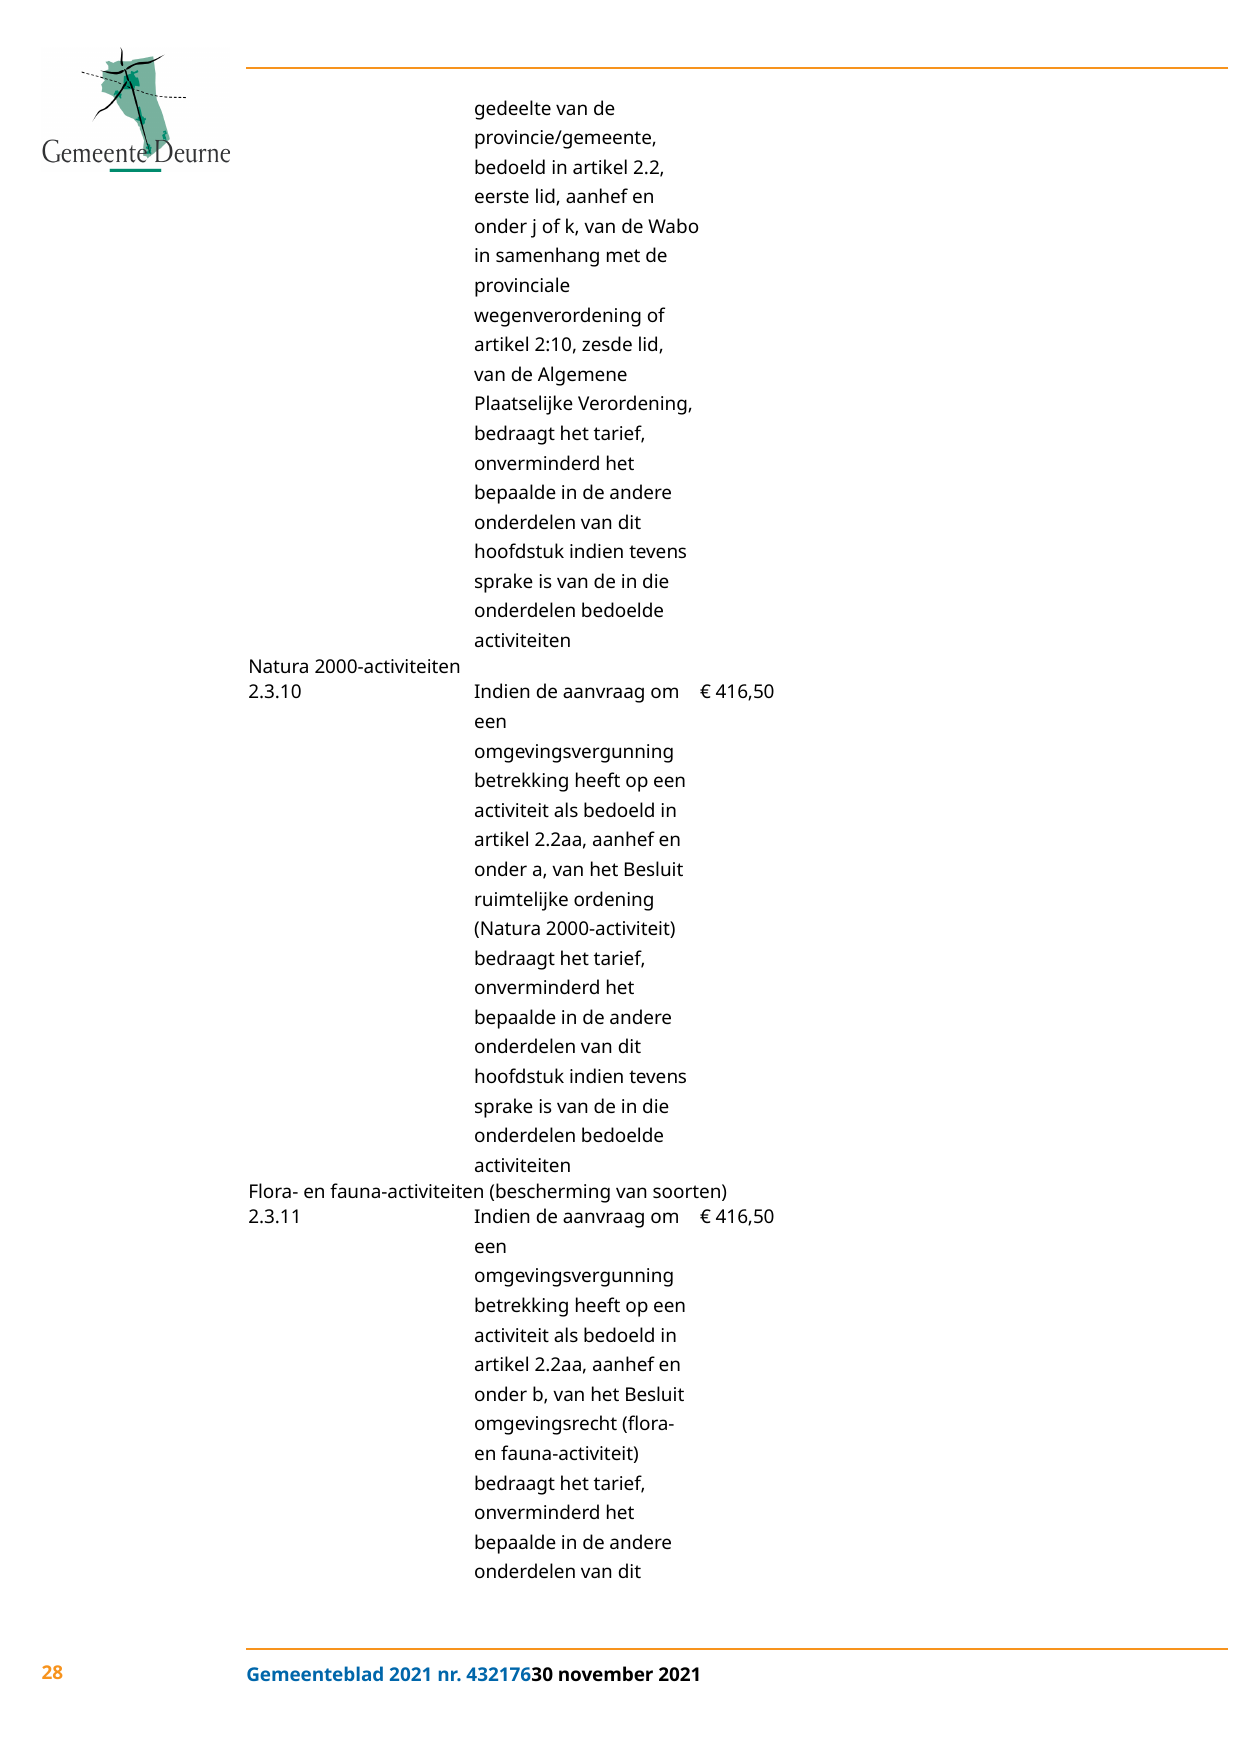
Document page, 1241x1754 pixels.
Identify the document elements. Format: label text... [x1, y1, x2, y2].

table_cell Indien de aanvraag om een omgevingsvergunning betrekking heeft op een activiteit als bedoeld in artikel 2.2aa, aanhef en onder b, van het Besluit omgevingsrecht (flora- en fauna-activiteit) bedraagt het tarief, onverminderd het bepaalde in de andere onderdelen van dit [474, 1204, 700, 1584]
table_cell [926, 1178, 1152, 1203]
table_cell 2.3.11 [248, 1204, 474, 1584]
table_cell [926, 679, 1152, 1178]
table_cell gedeelte van de provincie/gemeente, bedoeld in artikel 2.2, eerste lid, aanhef en onder j of k, van de Wabo in samenhang met de provinciale wegenverordening of artikel 2:10, zesde lid, van de Algemene Plaatselijke Verordening, bedraagt het tarief, onverminderd het bepaalde in de andere onderdelen van dit hoofdstuk indien tevens sprake is van de in die onderdelen bedoelde activiteiten [474, 95, 700, 653]
table_cell [700, 95, 926, 653]
table_cell [926, 95, 1152, 653]
picture [41, 47, 231, 172]
table_cell [248, 95, 474, 653]
table_cell € 416,50 [700, 679, 926, 1178]
table_cell Natura 2000-activiteiten [248, 653, 926, 679]
table_cell 2.3.10 [248, 679, 474, 1178]
table_cell [926, 653, 1152, 679]
table_cell Indien de aanvraag om een omgevingsvergunning betrekking heeft op een activiteit als bedoeld in artikel 2.2aa, aanhef en onder a, van het Besluit ruimtelijke ordening (Natura 2000-activiteit) bedraagt het tarief, onverminderd het bepaalde in de andere onderdelen van dit hoofdstuk indien tevens sprake is van de in die onderdelen bedoelde activiteiten [474, 679, 700, 1178]
table_cell Flora- en fauna-activiteiten (bescherming van soorten) [248, 1178, 926, 1203]
table_cell [926, 1204, 1152, 1584]
table_cell € 416,50 [700, 1204, 926, 1584]
